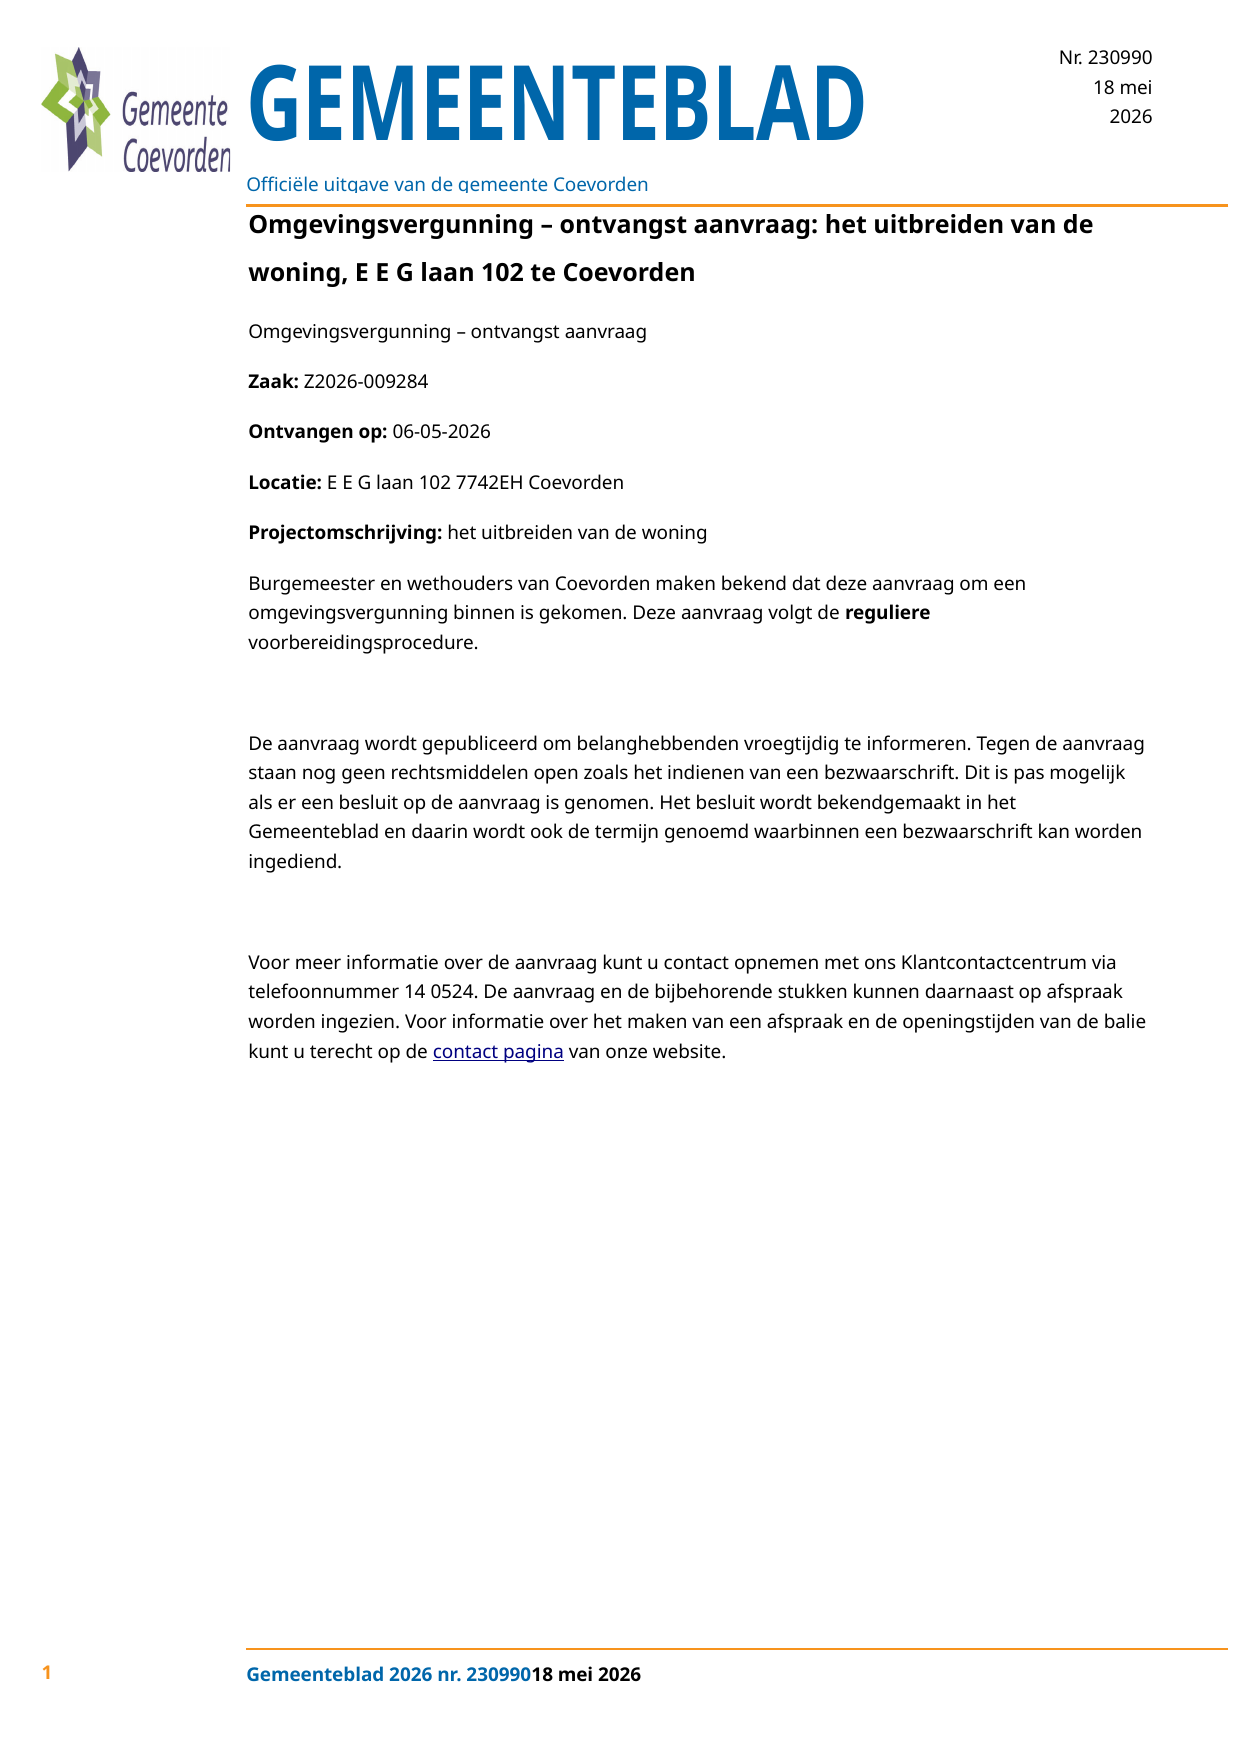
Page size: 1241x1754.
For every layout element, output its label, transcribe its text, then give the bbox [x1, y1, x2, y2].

text Voor meer informatie over de aanvraag kunt u contact opnemen met ons Klantcontactcentrum via telefoonnummer 14 0524. De aanvraag en de bijbehorende stukken kunnen daarnaast op afspraak worden ingezien. Voor informatie over het maken van een afspraak en de openingstijden van de balie kunt u terecht op de contact pagina van onze website. [248, 949, 1152, 1064]
text Zaak: Z2026-009284 [248, 368, 1152, 394]
text De aanvraag wordt gepubliceerd om belanghebbenden vroegtijdig te informeren. Tegen de aanvraag staan nog geen rechtsmiddelen open zoals het indienen van een bezwaarschrift. Dit is pas mogelijk als er een besluit op de aanvraag is genomen. Het besluit wordt bekendgemaakt in het Gemeenteblad en daarin wordt ook de termijn genoemd waarbinnen een bezwaarschrift kan worden ingediend. [248, 730, 1152, 874]
text Ontvangen op: 06-05-2026 [248, 419, 1152, 444]
text Projectomschrijving: het uitbreiden van de woning [248, 519, 1152, 545]
text Omgevingsvergunning – ontvangst aanvraag [248, 318, 1152, 344]
text Locatie: E E G laan 102 7742EH Coevorden [248, 469, 1152, 495]
picture [41, 47, 231, 172]
text Burgemeester en wethouders van Coevorden maken bekend dat deze aanvraag om een omgevingsvergunning binnen is gekomen. Deze aanvraag volgt de reguliere voorbereidingsprocedure. [248, 570, 1152, 655]
text Omgevingsvergunning – ontvangst aanvraag: het uitbreiden van de woning, E E G laan 102 te Coevorden [248, 207, 1152, 288]
